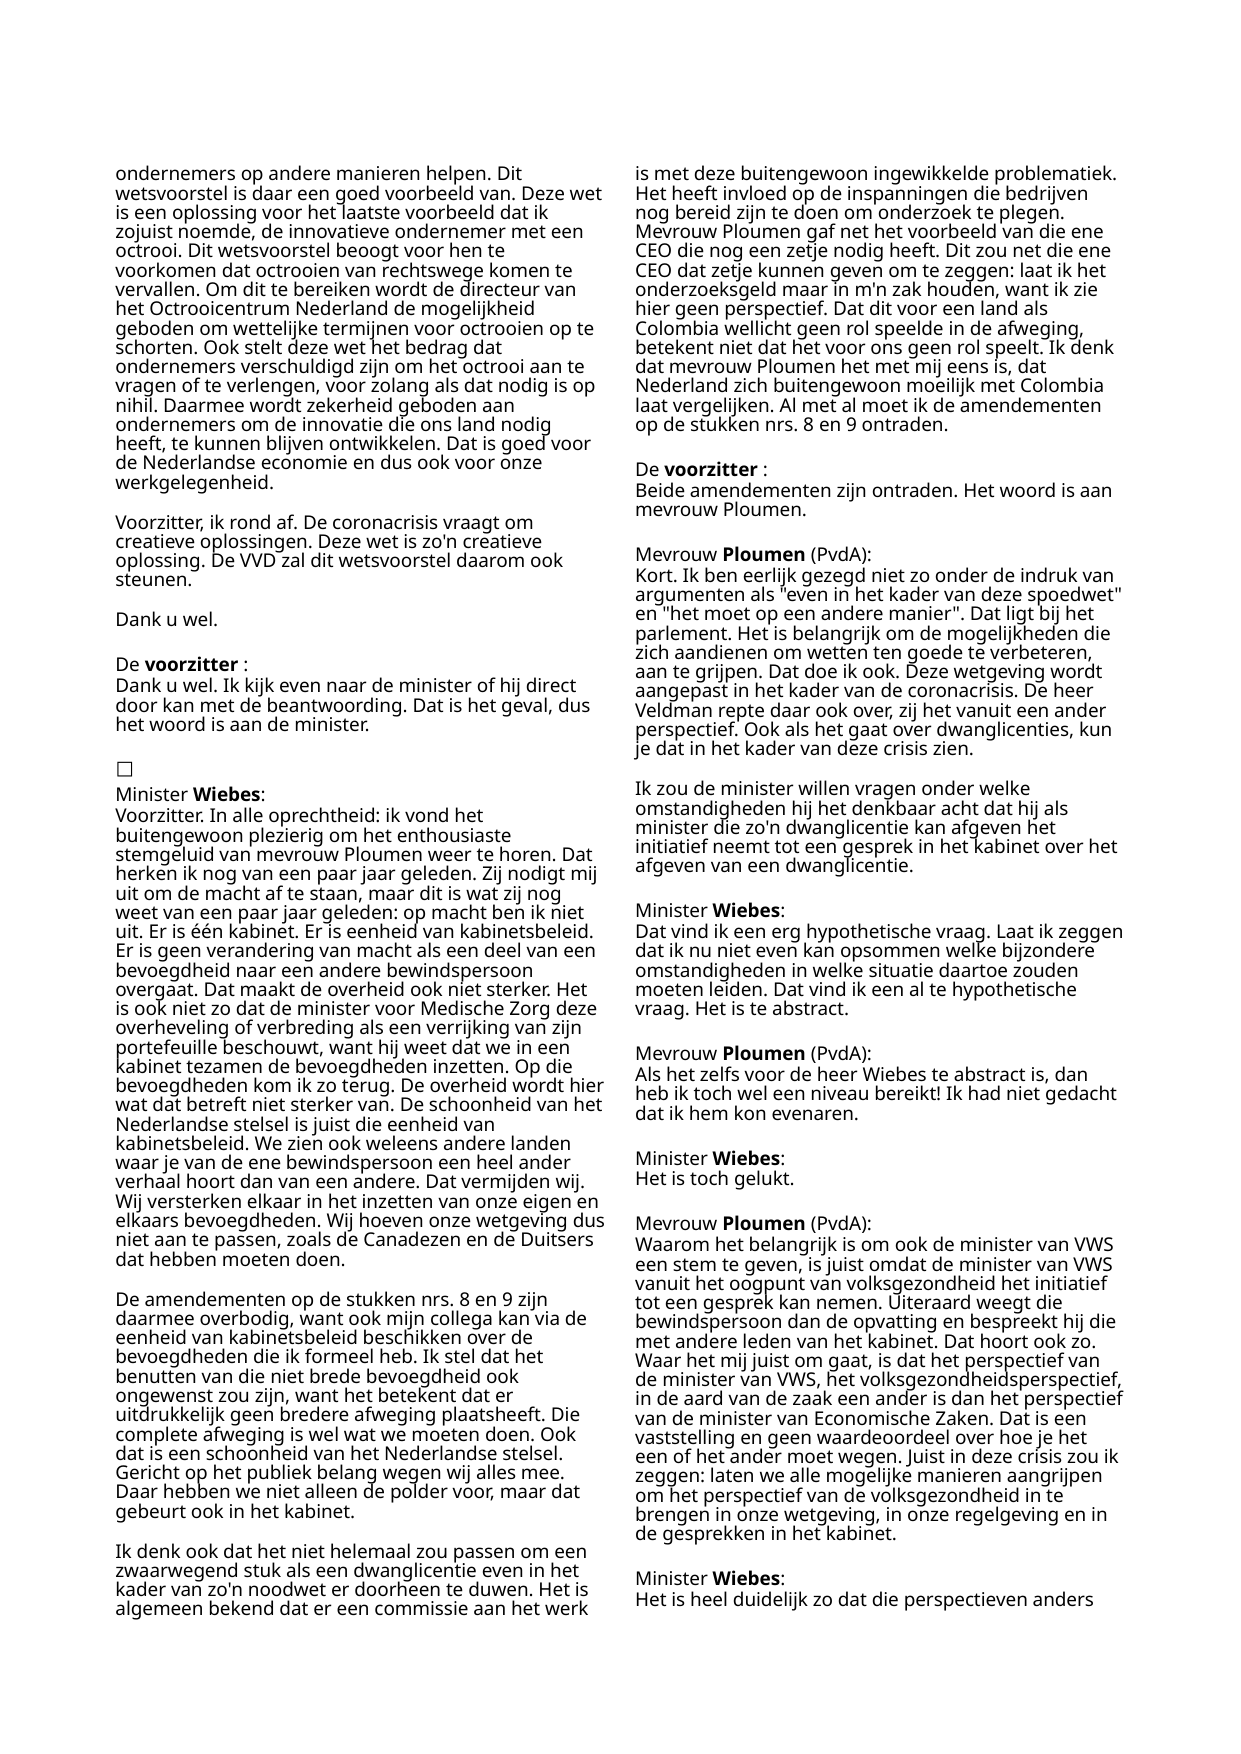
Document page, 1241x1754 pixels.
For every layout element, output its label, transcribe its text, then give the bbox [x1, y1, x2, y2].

text De voorzitter : [115, 652, 605, 677]
text Minister Wiebes: [635, 1565, 1125, 1591]
text Beide amendementen zijn ontraden. Het woord is aan mevrouw Ploumen. [635, 482, 1125, 520]
text Mevrouw Ploumen (PvdA): [635, 1211, 1125, 1236]
text Het is heel duidelijk zo dat die perspectieven anders [635, 1591, 1125, 1610]
text De amendementen op de stukken nrs. 8 en 9 zijn daarmee overbodig, want ook mijn collega kan via de eenheid van kabinetsbeleid beschikken over de bevoegdheden die ik formeel heb. Ik stel dat het benutten van die niet brede bevoegdheid ook ongewenst zou zijn, want het betekent dat er uitdrukkelijk geen bredere afweging plaatsheeft. Die complete afweging is wel wat we moeten doen. Ook dat is een schoonheid van het Nederlandse stelsel. Gericht op het publiek belang wegen wij alles mee. Daar hebben we niet alleen de polder voor, maar dat gebeurt ook in het kabinet. [115, 1291, 605, 1522]
text Mevrouw Ploumen (PvdA): [635, 541, 1125, 567]
text Voorzitter, ik rond af. De coronacrisis vraagt om creatieve oplossingen. Deze wet is zo'n creatieve oplossing. De VVD zal dit wetsvoorstel daarom ook steunen. [115, 514, 605, 591]
text Het is toch gelukt. [635, 1170, 1125, 1190]
text Ik denk ook dat het niet helemaal zou passen om een zwaarwegend stuk als een dwanglicentie even in het kader van zo'n noodwet er doorheen te duwen. Het is algemeen bekend dat er een commissie aan het werk [115, 1543, 605, 1620]
text ondernemers op andere manieren helpen. Dit wetsvoorstel is daar een goed voorbeeld van. Deze wet is een oplossing voor het laatste voorbeeld dat ik zojuist noemde, de innovatieve ondernemer met een octrooi. Dit wetsvoorstel beoogt voor hen te voorkomen dat octrooien van rechtswege komen te vervallen. Om dit te bereiken wordt de directeur van het Octrooicentrum Nederland de mogelijkheid geboden om wettelijke termijnen voor octrooien op te schorten. Ook stelt deze wet het bedrag dat ondernemers verschuldigd zijn om het octrooi aan te vragen of te verlengen, voor zolang als dat nodig is op nihil. Daarmee wordt zekerheid geboden aan ondernemers om de innovatie die ons land nodig heeft, te kunnen blijven ontwikkelen. Dat is goed voor de Nederlandse economie en dus ook voor onze werkgelegenheid. [115, 165, 605, 493]
text Kort. Ik ben eerlijk gezegd niet zo onder de indruk van argumenten als "even in het kader van deze spoedwet" en "het moet op een andere manier". Dat ligt bij het parlement. Het is belangrijk om de mogelijkheden die zich aandienen om wetten ten goede te verbeteren, aan te grijpen. Dat doe ik ook. Deze wetgeving wordt aangepast in het kader van de coronacrisis. De heer Veldman repte daar ook over, zij het vanuit een ander perspectief. Ook als het gaat over dwanglicenties, kun je dat in het kader van deze crisis zien. [635, 567, 1125, 759]
text Minister Wiebes: [635, 897, 1125, 923]
text ⬜ [115, 756, 605, 782]
text Mevrouw Ploumen (PvdA): [635, 1040, 1125, 1066]
text Minister Wiebes: [635, 1145, 1125, 1170]
text Dat vind ik een erg hypothetische vraag. Laat ik zeggen dat ik nu niet even kan opsommen welke bijzondere omstandigheden in welke situatie daartoe zouden moeten leiden. Dat vind ik een al te hypothetische vraag. Het is te abstract. [635, 923, 1125, 1019]
text Ik zou de minister willen vragen onder welke omstandigheden hij het denkbaar acht dat hij als minister die zo'n dwanglicentie kan afgeven het initiatief neemt tot een gesprek in het kabinet over het afgeven van een dwanglicentie. [635, 780, 1125, 877]
text Dank u wel. [115, 611, 605, 631]
text Voorzitter. In alle oprechtheid: ik vond het buitengewoon plezierig om het enthousiaste stemgeluid van mevrouw Ploumen weer te horen. Dat herken ik nog van een paar jaar geleden. Zij nodigt mij uit om de macht af te staan, maar dit is wat zij nog weet van een paar jaar geleden: op macht ben ik niet uit. Er is één kabinet. Er is eenheid van kabinetsbeleid. Er is geen verandering van macht als een deel van een bevoegdheid naar een andere bewindspersoon overgaat. Dat maakt de overheid ook niet sterker. Het is ook niet zo dat de minister voor Medische Zorg deze overheveling of verbreding als een verrijking van zijn portefeuille beschouwt, want hij weet dat we in een kabinet tezamen de bevoegdheden inzetten. Op die bevoegdheden kom ik zo terug. De overheid wordt hier wat dat betreft niet sterker van. De schoonheid van het Nederlandse stelsel is juist die eenheid van kabinetsbeleid. We zien ook weleens andere landen waar je van de ene bewindspersoon een heel ander verhaal hoort dan van een andere. Dat vermijden wij. Wij versterken elkaar in het inzetten van onze eigen en elkaars bevoegdheden. Wij hoeven onze wetgeving dus niet aan te passen, zoals de Canadezen en de Duitsers dat hebben moeten doen. [115, 807, 605, 1270]
text Als het zelfs voor de heer Wiebes te abstract is, dan heb ik toch wel een niveau bereikt! Ik had niet gedacht dat ik hem kon evenaren. [635, 1066, 1125, 1124]
text Dank u wel. Ik kijk even naar de minister of hij direct door kan met de beantwoording. Dat is het geval, dus het woord is aan de minister. [115, 677, 605, 735]
text is met deze buitengewoon ingewikkelde problematiek. Het heeft invloed op de inspanningen die bedrijven nog bereid zijn te doen om onderzoek te plegen. Mevrouw Ploumen gaf net het voorbeeld van die ene CEO die nog een zetje nodig heeft. Dit zou net die ene CEO dat zetje kunnen geven om te zeggen: laat ik het onderzoeksgeld maar in m'n zak houden, want ik zie hier geen perspectief. Dat dit voor een land als Colombia wellicht geen rol speelde in de afweging, betekent niet dat het voor ons geen rol speelt. Ik denk dat mevrouw Ploumen het met mij eens is, dat Nederland zich buitengewoon moeilijk met Colombia laat vergelijken. Al met al moet ik de amendementen op de stukken nrs. 8 en 9 ontraden. [635, 165, 1125, 435]
text De voorzitter : [635, 456, 1125, 482]
text Minister Wiebes: [115, 782, 605, 807]
text Waarom het belangrijk is om ook de minister van VWS een stem te geven, is juist omdat de minister van VWS vanuit het oogpunt van volksgezondheid het initiatief tot een gesprek kan nemen. Uiteraard weegt die bewindspersoon dan de opvatting en bespreekt hij die met andere leden van het kabinet. Dat hoort ook zo. Waar het mij juist om gaat, is dat het perspectief van de minister van VWS, het volksgezondheidsperspectief, in de aard van de zaak een ander is dan het perspectief van de minister van Economische Zaken. Dat is een vaststelling en geen waardeoordeel over hoe je het een of het ander moet wegen. Juist in deze crisis zou ik zeggen: laten we alle mogelijke manieren aangrijpen om het perspectief van de volksgezondheid in te brengen in onze wetgeving, in onze regelgeving en in de gesprekken in het kabinet. [635, 1236, 1125, 1544]
